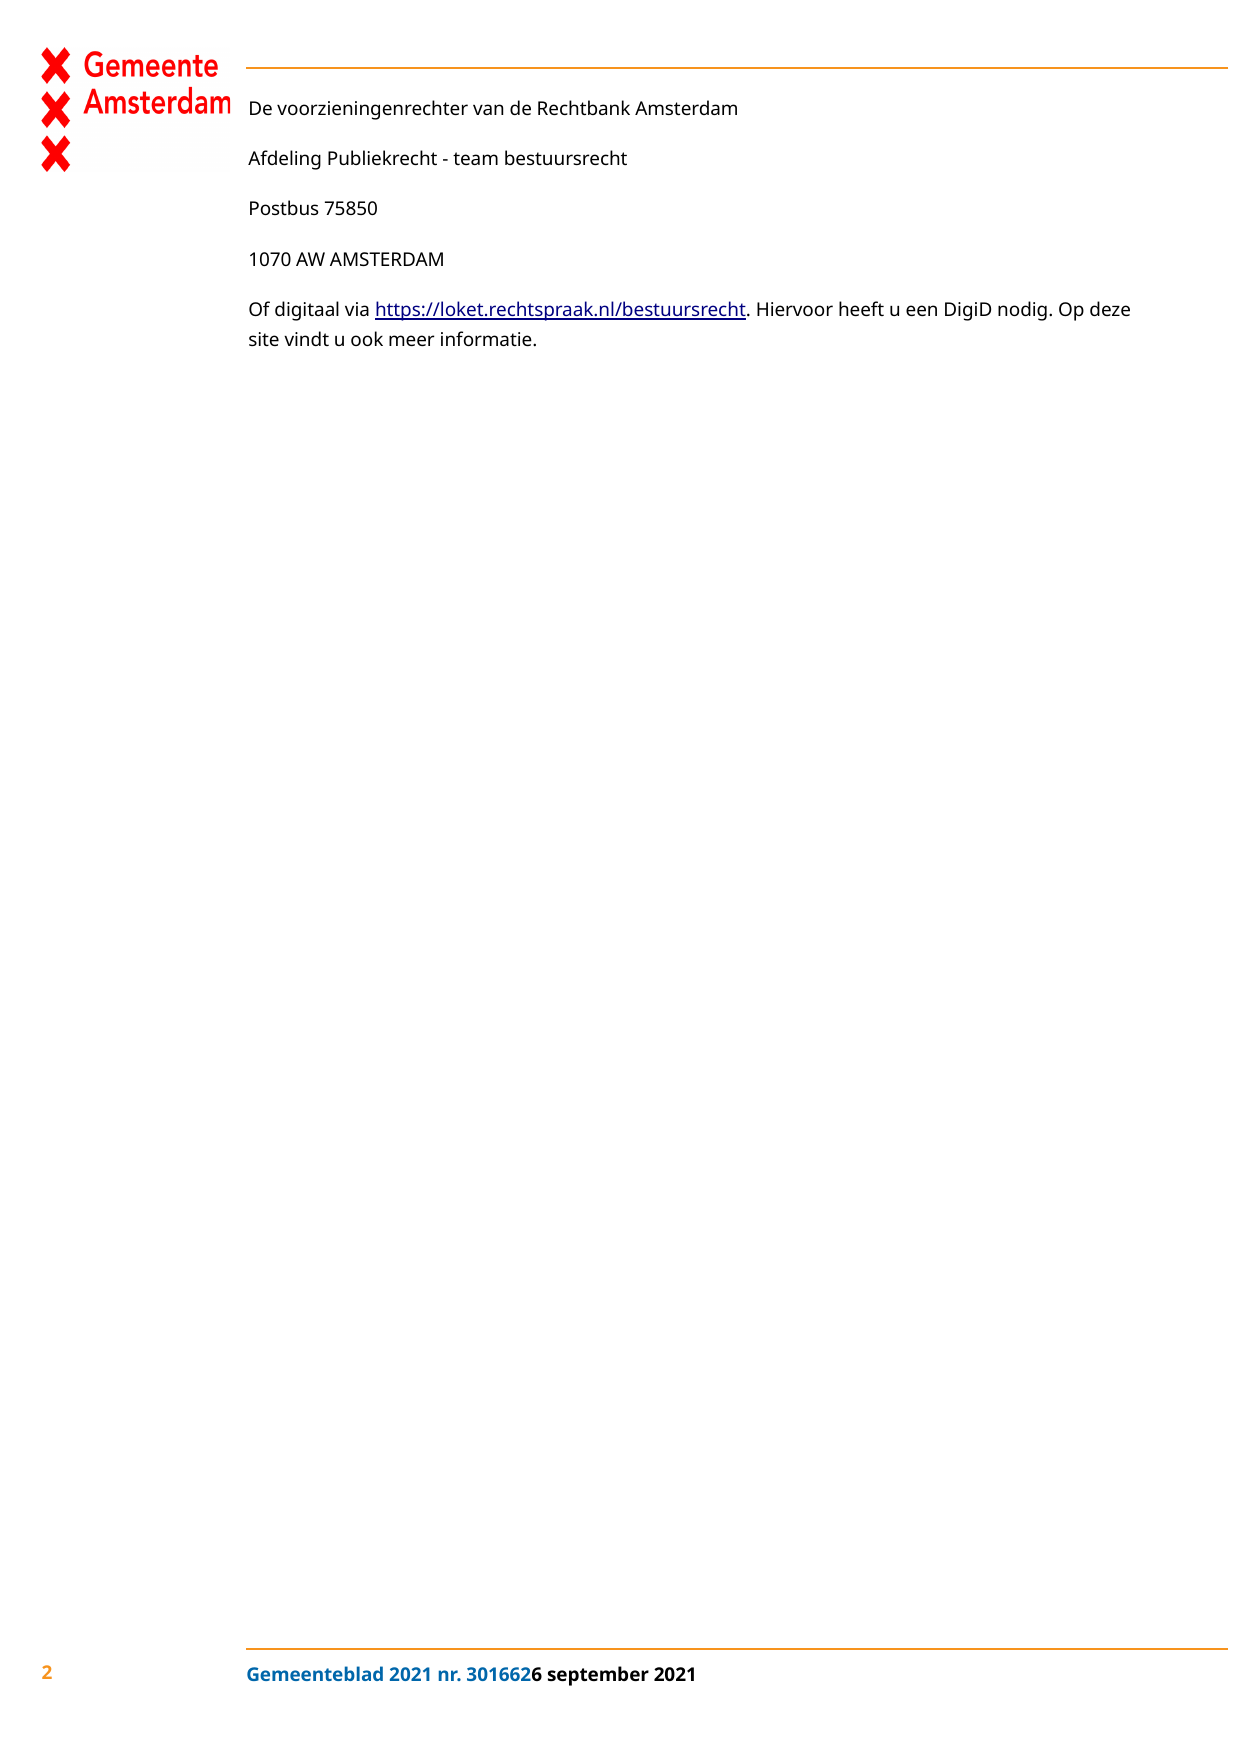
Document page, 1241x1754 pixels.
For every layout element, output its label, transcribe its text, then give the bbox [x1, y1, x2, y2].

text Postbus 75850 [248, 196, 1152, 221]
picture [41, 47, 231, 172]
text De voorzieningenrechter van de Rechtbank Amsterdam [248, 95, 1152, 121]
text Of digitaal via https://loket.rechtspraak.nl/bestuursrecht. Hiervoor heeft u een DigiD nodig. Op deze site vindt u ook meer informatie. [248, 296, 1152, 352]
text Afdeling Publiekrecht - team bestuursrecht [248, 145, 1152, 171]
text 1070 AW AMSTERDAM [248, 246, 1152, 272]
